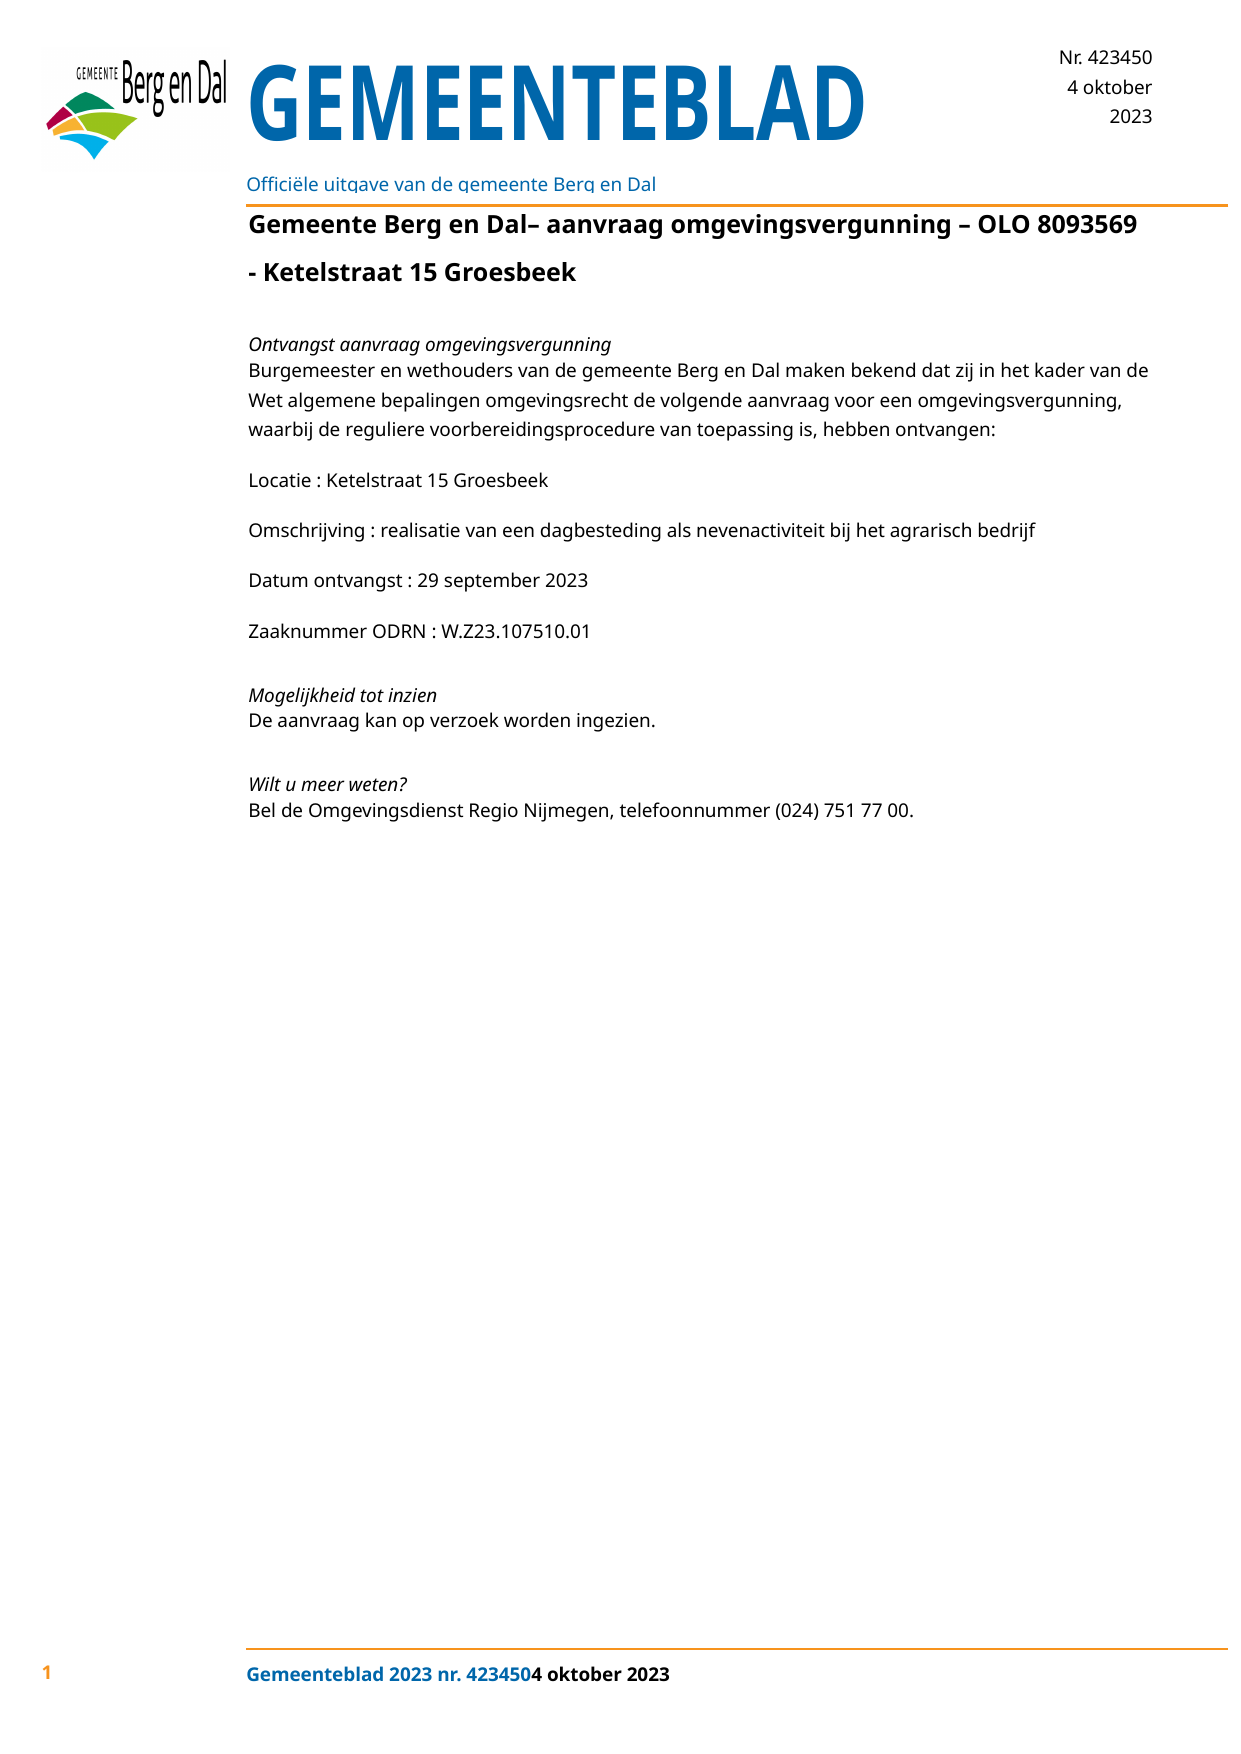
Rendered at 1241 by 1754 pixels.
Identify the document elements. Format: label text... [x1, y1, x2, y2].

picture [41, 47, 231, 172]
text Mogelijkheid tot inzien [248, 682, 1152, 708]
text De aanvraag kan op verzoek worden ingezien. [248, 708, 1152, 733]
text Burgemeester en wethouders van de gemeente Berg en Dal maken bekend dat zij in het kader van de Wet algemene bepalingen omgevingsrecht de volgende aanvraag voor een omgevingsvergunning, waarbij de reguliere voorbereidingsprocedure van toepassing is, hebben ontvangen: [248, 357, 1152, 442]
text Omschrijving : realisatie van een dagbesteding als nevenactiviteit bij het agrarisch bedrijf [248, 517, 1152, 543]
text Bel de Omgevingsdienst Regio Nijmegen, telefoonnummer (024) 751 77 00. [248, 797, 1152, 823]
text Gemeente Berg en Dal– aanvraag omgevingsvergunning – OLO 8093569 - Ketelstraat 15 Groesbeek [248, 207, 1152, 288]
text Wilt u meer weten? [248, 772, 1152, 797]
text Datum ontvangst : 29 september 2023 [248, 568, 1152, 593]
text Ontvangst aanvraag omgevingsvergunning [248, 331, 1152, 357]
text Locatie : Ketelstraat 15 Groesbeek [248, 467, 1152, 492]
text Zaaknummer ODRN : W.Z23.107510.01 [248, 618, 1152, 644]
